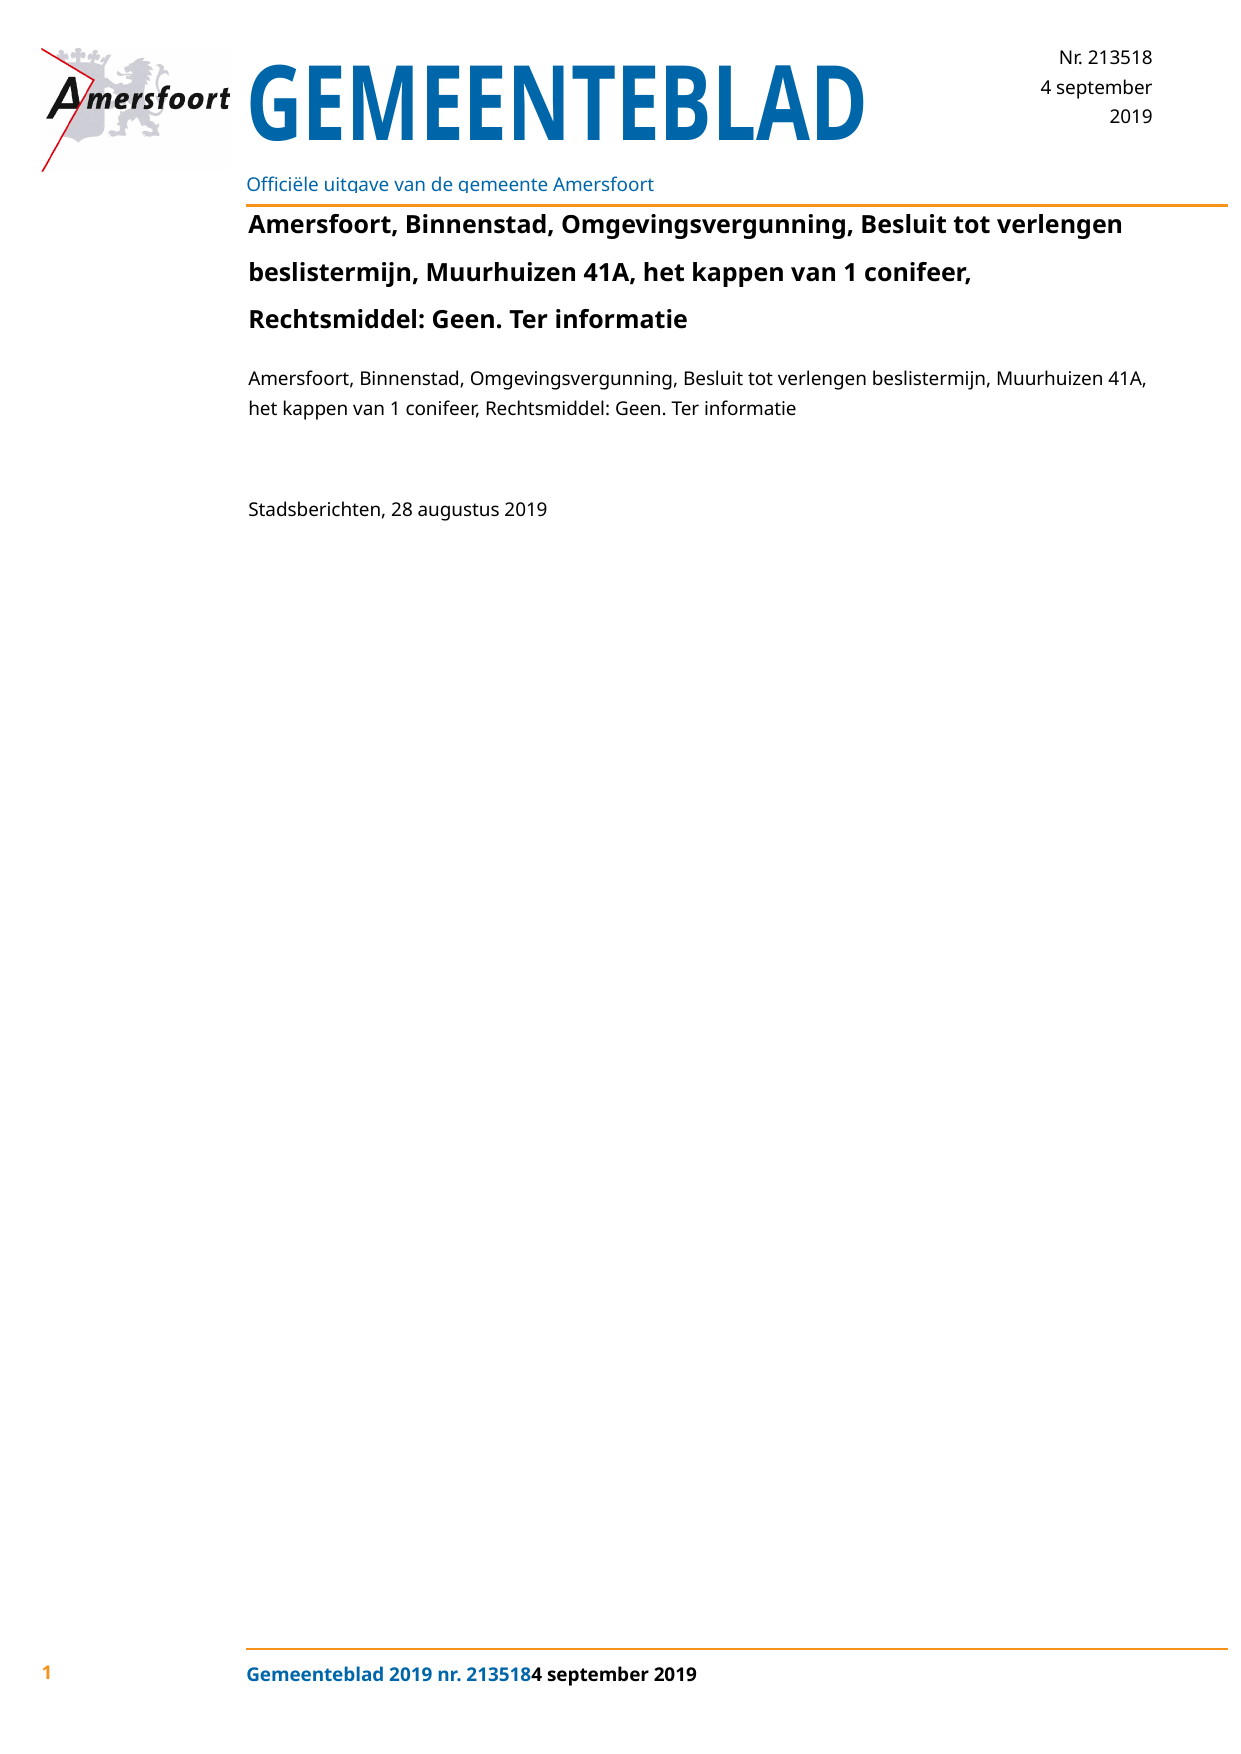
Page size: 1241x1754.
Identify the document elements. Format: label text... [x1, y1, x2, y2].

picture [41, 47, 231, 172]
text Amersfoort, Binnenstad, Omgevingsvergunning, Besluit tot verlengen beslistermijn, Muurhuizen 41A, het kappen van 1 conifeer, Rechtsmiddel: Geen. Ter informatie [248, 207, 1152, 336]
text Stadsberichten, 28 augustus 2019 [248, 496, 1152, 522]
text Amersfoort, Binnenstad, Omgevingsvergunning, Besluit tot verlengen beslistermijn, Muurhuizen 41A, het kappen van 1 conifeer, Rechtsmiddel: Geen. Ter informatie [248, 366, 1152, 421]
